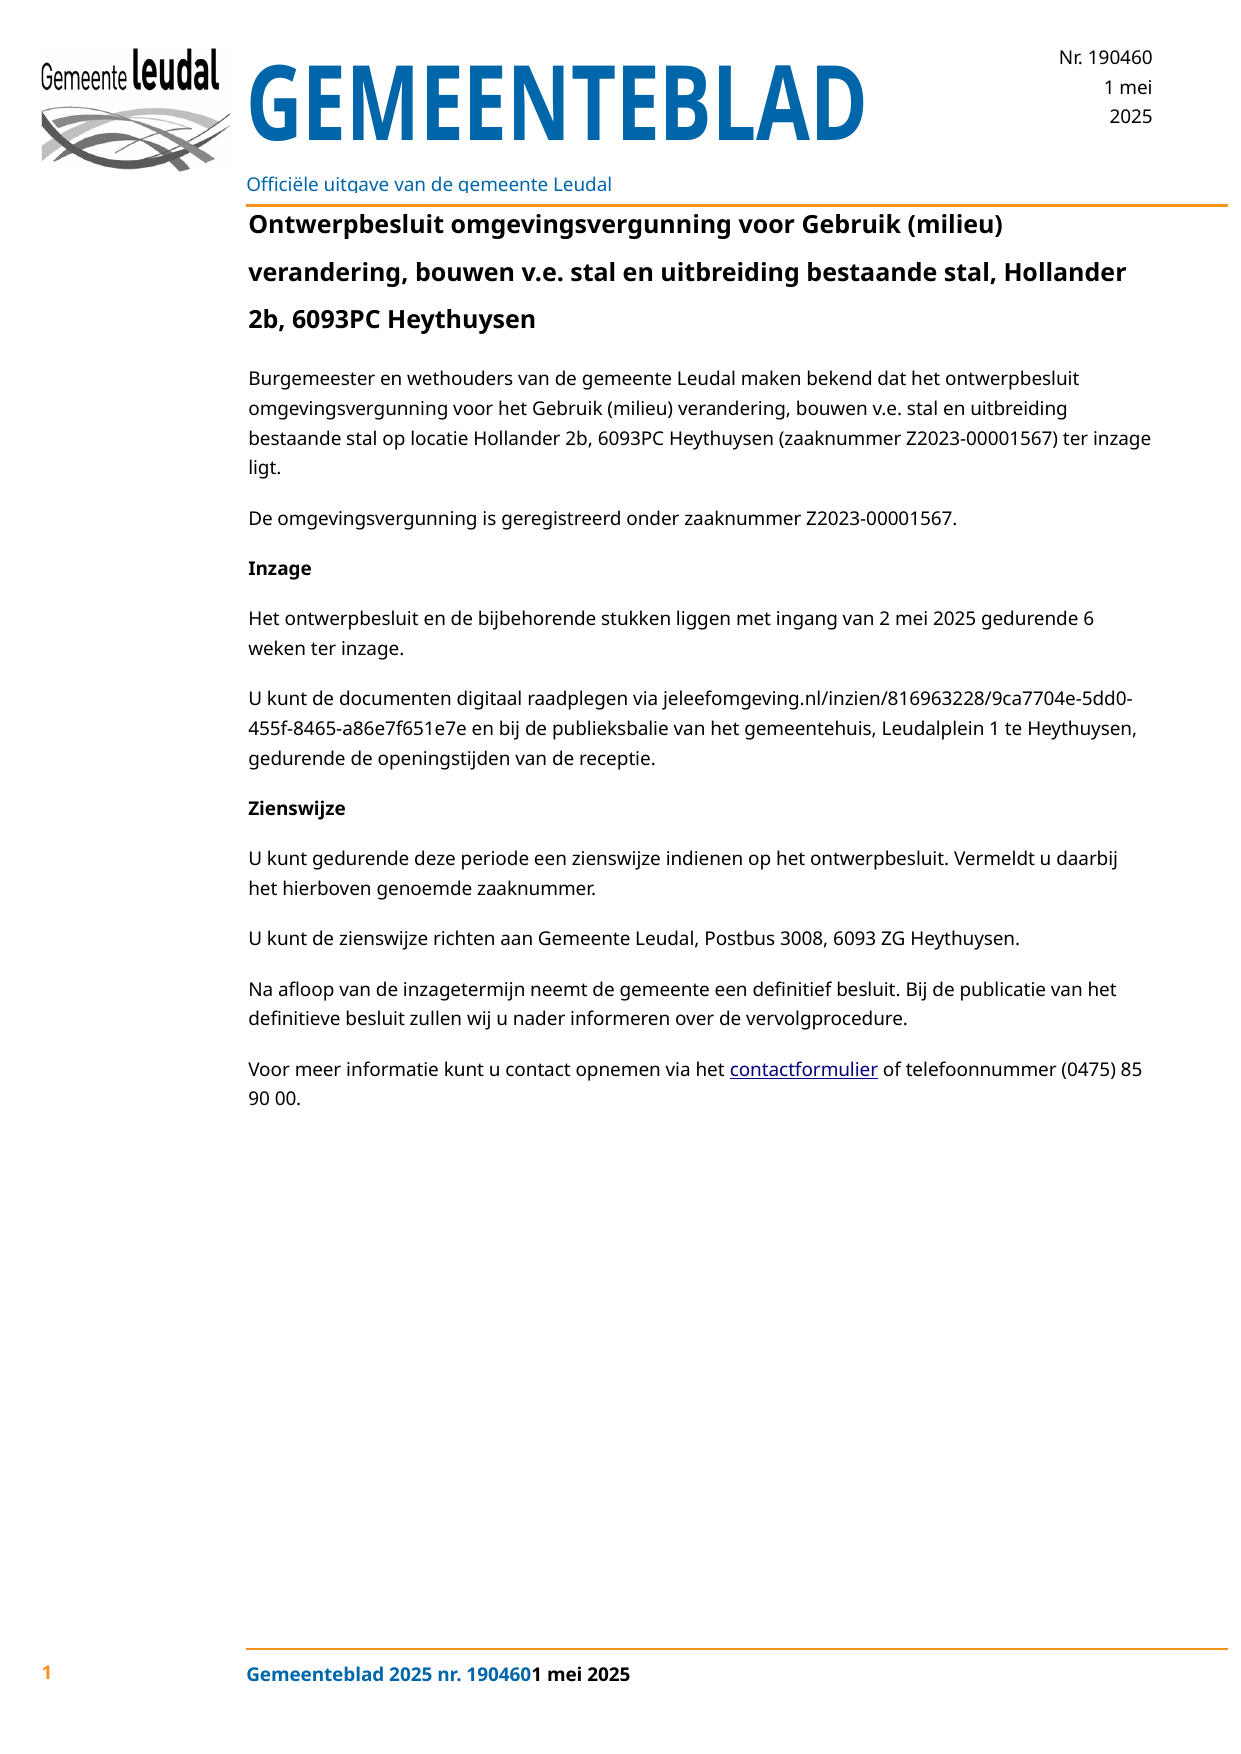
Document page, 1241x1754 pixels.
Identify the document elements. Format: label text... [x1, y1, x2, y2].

picture [41, 47, 231, 172]
text De omgevingsvergunning is geregistreerd onder zaaknummer Z2023-00001567. [248, 505, 1152, 530]
text U kunt de documenten digitaal raadplegen via jeleefomgeving.nl/inzien/816963228/9ca7704e-5dd0-455f-8465-a86e7f651e7e en bij de publieksbalie van het gemeentehuis, Leudalplein 1 te Heythuysen, gedurende de openingstijden van de receptie. [248, 686, 1152, 770]
text Ontwerpbesluit omgevingsvergunning voor Gebruik (milieu) verandering, bouwen v.e. stal en uitbreiding bestaande stal, Hollander 2b, 6093PC Heythuysen [248, 207, 1152, 336]
text Het ontwerpbesluit en de bijbehorende stukken liggen met ingang van 2 mei 2025 gedurende 6 weken ter inzage. [248, 606, 1152, 661]
text Na afloop van de inzagetermijn neemt de gemeente een definitief besluit. Bij de publicatie van het definitieve besluit zullen wij u nader informeren over de vervolgprocedure. [248, 976, 1152, 1031]
text Inzage [248, 555, 1152, 581]
text U kunt gedurende deze periode een zienswijze indienen op het ontwerpbesluit. Vermeldt u daarbij het hierboven genoemde zaaknummer. [248, 846, 1152, 901]
text U kunt de zienswijze richten aan Gemeente Leudal, Postbus 3008, 6093 ZG Heythuysen. [248, 926, 1152, 951]
text Burgemeester en wethouders van de gemeente Leudal maken bekend dat het ontwerpbesluit omgevingsvergunning voor het Gebruik (milieu) verandering, bouwen v.e. stal en uitbreiding bestaande stal op locatie Hollander 2b, 6093PC Heythuysen (zaaknummer Z2023-00001567) ter inzage ligt. [248, 366, 1152, 480]
text Voor meer informatie kunt u contact opnemen via het contactformulier of telefoonnummer (0475) 85 90 00. [248, 1056, 1152, 1111]
text Zienswijze [248, 795, 1152, 821]
